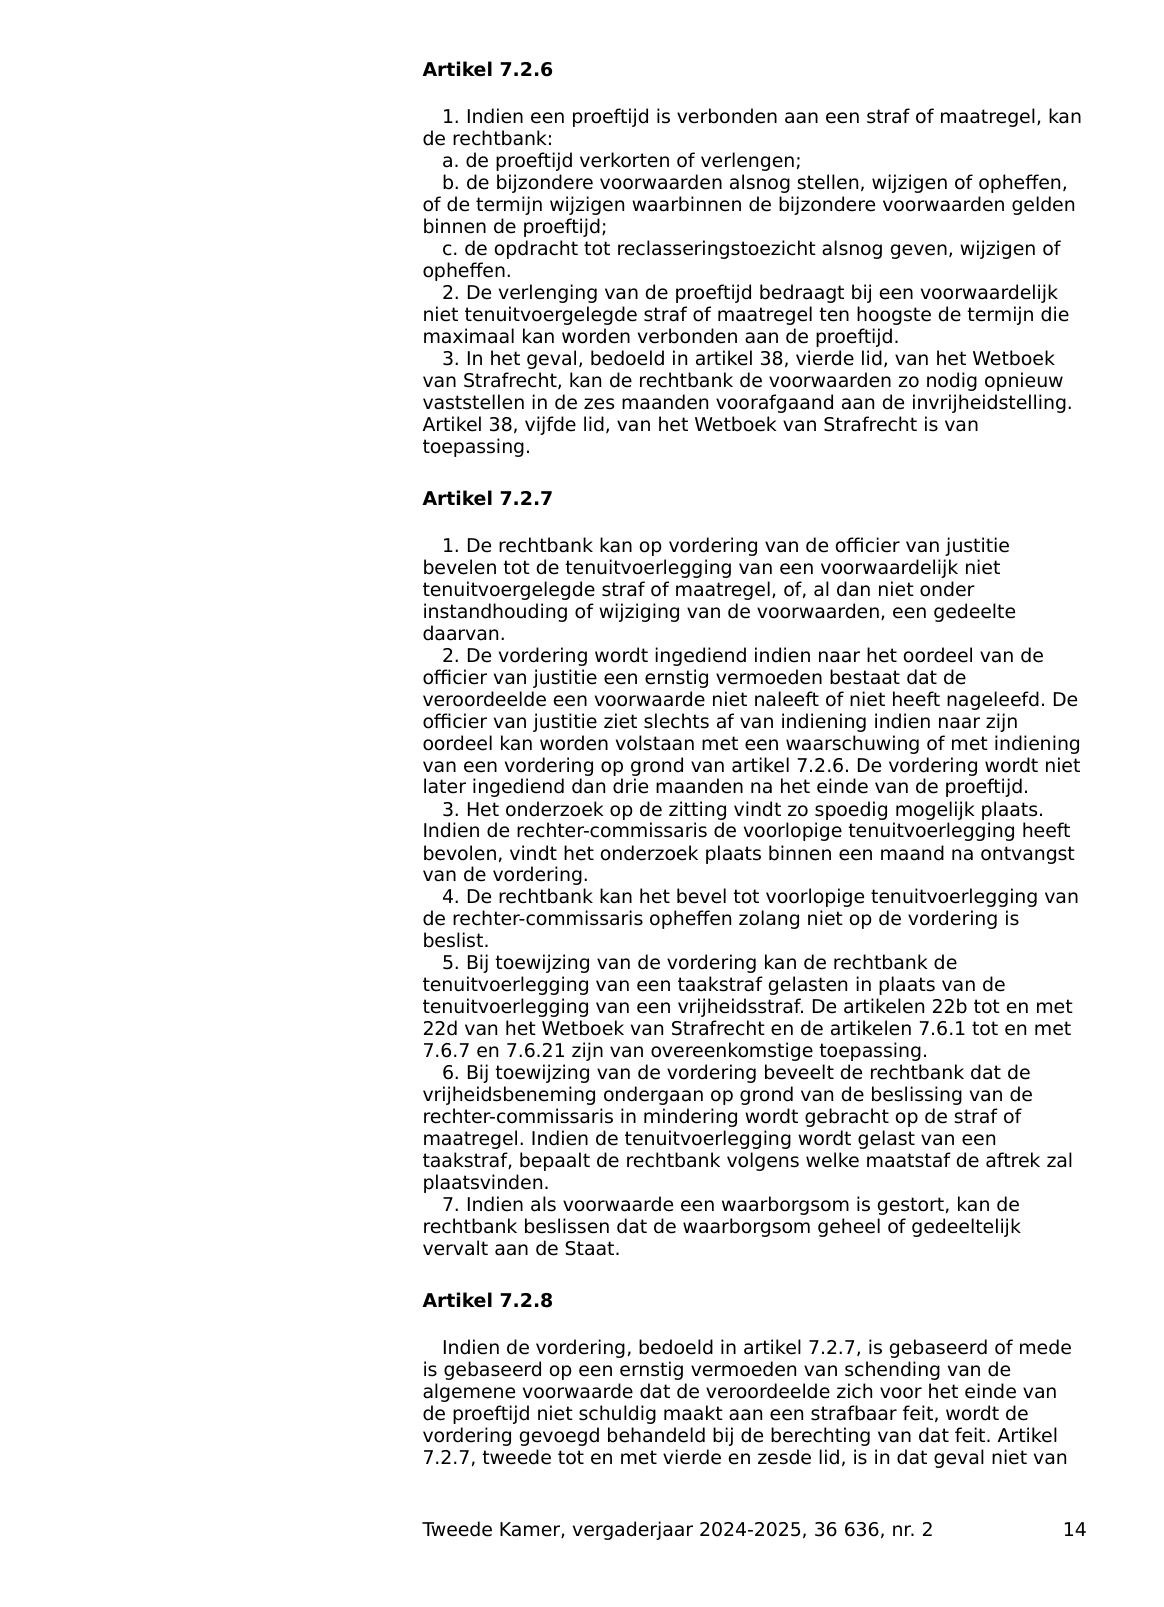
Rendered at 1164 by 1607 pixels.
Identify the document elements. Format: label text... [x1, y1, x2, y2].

text a. de proeftijd verkorten of verlengen; [422, 150, 1087, 172]
text 7. Indien als voorwaarde een waarborgsom is gestort, kan de rechtbank beslissen dat de waarborgsom geheel of gedeeltelijk vervalt aan de Staat. [422, 1194, 1087, 1260]
text 6. Bij toewijzing van de vordering beveelt de rechtbank dat de vrijheidsbeneming ondergaan op grond van de beslissing van de rechter-commissaris in mindering wordt gebracht op de straf of maatregel. Indien de tenuitvoerlegging wordt gelast van een taakstraf, bepaalt de rechtbank volgens welke maatstaf de aftrek zal plaatsvinden. [422, 1062, 1087, 1194]
text 2. De vordering wordt ingediend indien naar het oordeel van de officier van justitie een ernstig vermoeden bestaat dat de veroordeelde een voorwaarde niet naleeft of niet heeft nageleefd. De officier van justitie ziet slechts af van indiening indien naar zijn oordeel kan worden volstaan met een waarschuwing of met indiening van een vordering op grond van artikel 7.2.6. De vordering wordt niet later ingediend dan drie maanden na het einde van de proeftijd. [422, 644, 1087, 798]
text Indien de vordering, bedoeld in artikel 7.2.7, is gebaseerd of mede is gebaseerd op een ernstig vermoeden van schending van de algemene voorwaarde dat de veroordeelde zich voor het einde van de proeftijd niet schuldig maakt aan een strafbaar feit, wordt de vordering gevoegd behandeld bij de berechting van dat feit. Artikel 7.2.7, tweede tot en met vierde en zesde lid, is in dat geval niet van [422, 1337, 1087, 1469]
text 3. Het onderzoek op de zitting vindt zo spoedig mogelijk plaats. Indien de rechter-commissaris de voorlopige tenuitvoerlegging heeft bevolen, vindt het onderzoek plaats binnen een maand na ontvangst van de vordering. [422, 798, 1087, 886]
text 1. Indien een proeftijd is verbonden aan een straf of maatregel, kan de rechtbank: [422, 106, 1087, 150]
subtitle Artikel 7.2.7 [422, 488, 1087, 510]
text 5. Bij toewijzing van de vordering kan de rechtbank de tenuitvoerlegging van een taakstraf gelasten in plaats van de tenuitvoerlegging van een vrijheidsstraf. De artikelen 22b tot en met 22d van het Wetboek van Strafrecht en de artikelen 7.6.1 tot en met 7.6.7 en 7.6.21 zijn van overeenkomstige toepassing. [422, 952, 1087, 1062]
text 4. De rechtbank kan het bevel tot voorlopige tenuitvoerlegging van de rechter-commissaris opheffen zolang niet op de vordering is beslist. [422, 886, 1087, 952]
subtitle Artikel 7.2.6 [422, 59, 1087, 81]
text b. de bijzondere voorwaarden alsnog stellen, wijzigen of opheffen, of de termijn wijzigen waarbinnen de bijzondere voorwaarden gelden binnen de proeftijd; [422, 172, 1087, 238]
text 1. De rechtbank kan op vordering van de officier van justitie bevelen tot de tenuitvoerlegging van een voorwaardelijk niet tenuitvoergelegde straf of maatregel, of, al dan niet onder instandhouding of wijziging van de voorwaarden, een gedeelte daarvan. [422, 535, 1087, 644]
text 2. De verlenging van de proeftijd bedraagt bij een voorwaardelijk niet tenuitvoergelegde straf of maatregel ten hoogste de termijn die maximaal kan worden verbonden aan de proeftijd. [422, 282, 1087, 348]
text 3. In het geval, bedoeld in artikel 38, vierde lid, van het Wetboek van Strafrecht, kan de rechtbank de voorwaarden zo nodig opnieuw vaststellen in de zes maanden voorafgaand aan de invrijheidstelling. Artikel 38, vijfde lid, van het Wetboek van Strafrecht is van toepassing. [422, 348, 1087, 458]
text c. de opdracht tot reclasseringstoezicht alsnog geven, wijzigen of opheffen. [422, 238, 1087, 282]
subtitle Artikel 7.2.8 [422, 1290, 1087, 1312]
